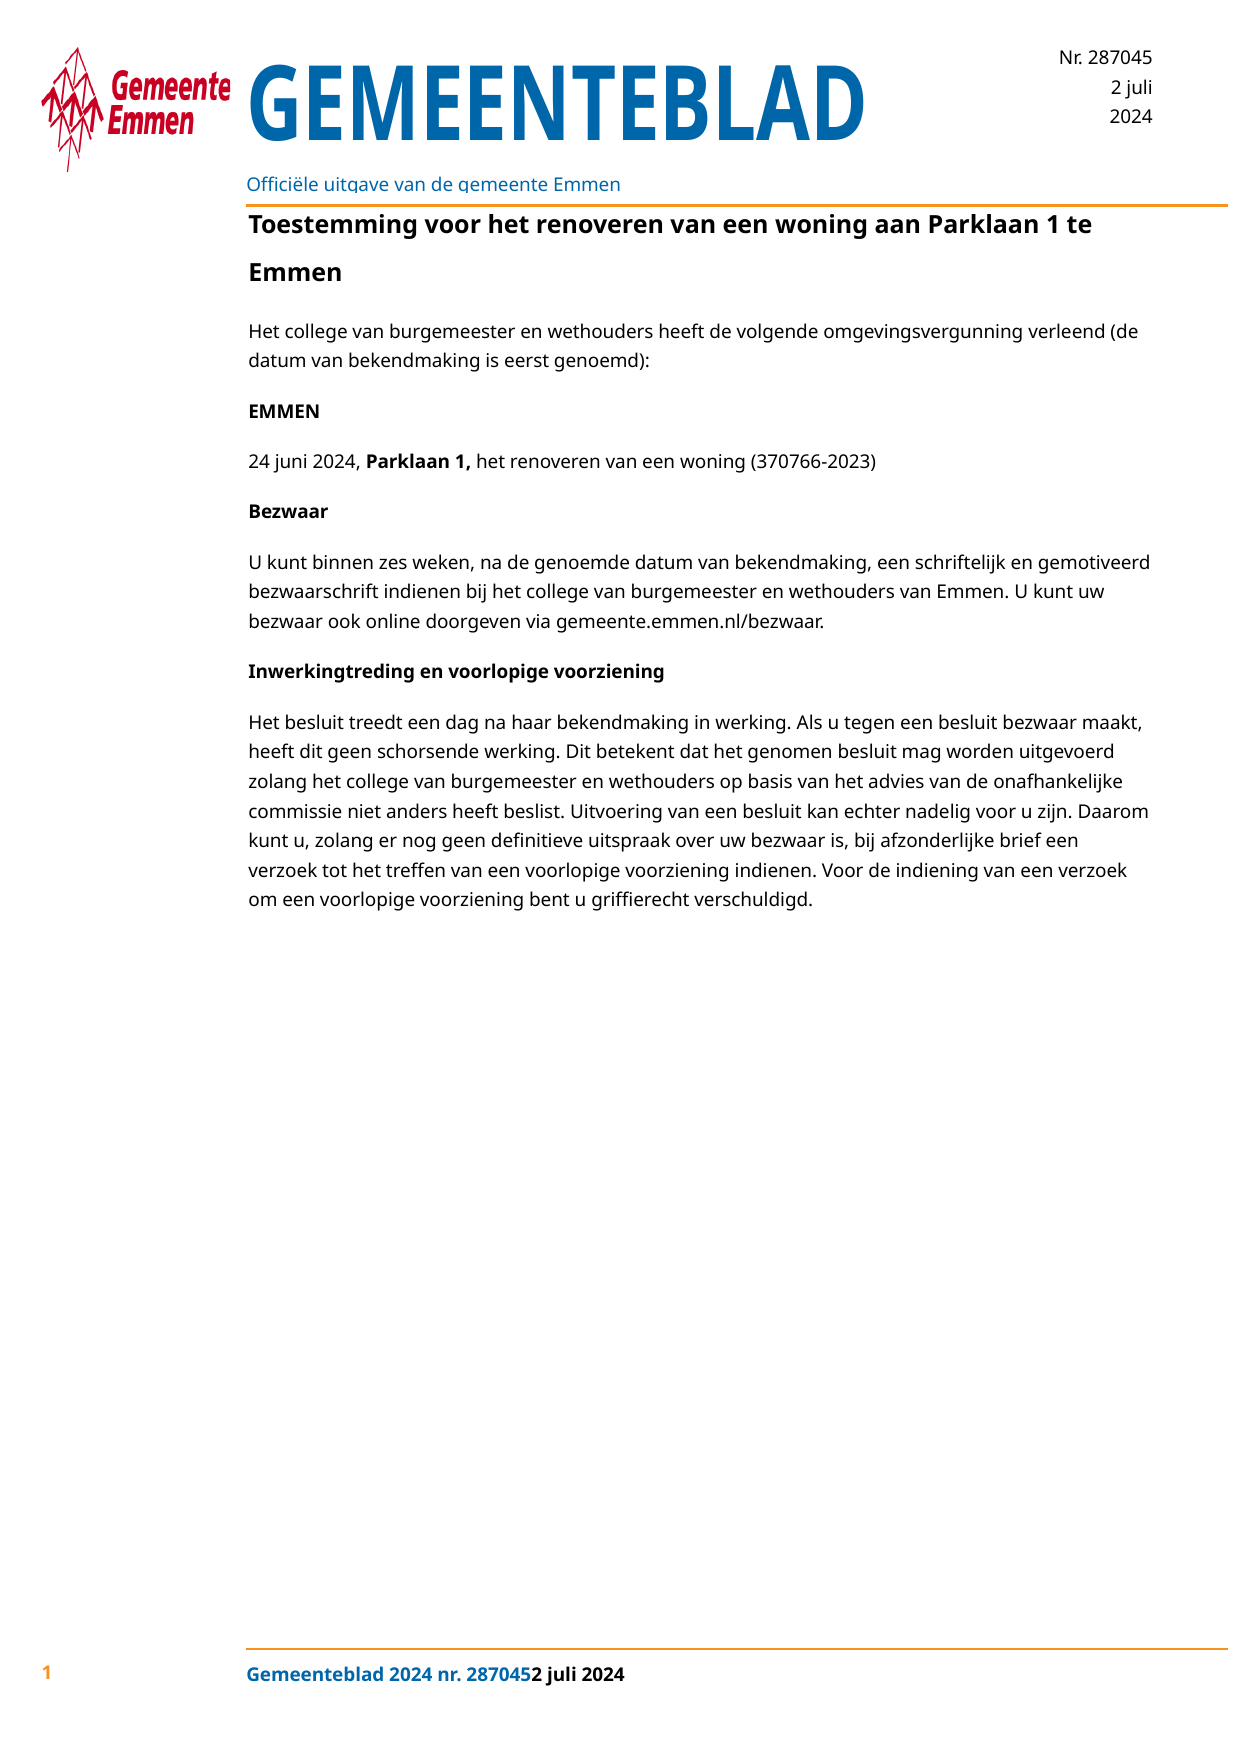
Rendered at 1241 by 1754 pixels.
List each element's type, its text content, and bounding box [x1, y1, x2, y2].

text U kunt binnen zes weken, na de genoemde datum van bekendmaking, een schriftelijk en gemotiveerd bezwaarschrift indienen bij het college van burgemeester en wethouders van Emmen. U kunt uw bezwaar ook online doorgeven via gemeente.emmen.nl/bezwaar. [248, 549, 1152, 634]
text Inwerkingtreding en voorlopige voorziening [248, 659, 1152, 684]
text EMMEN [248, 398, 1152, 424]
text Toestemming voor het renoveren van een woning aan Parklaan 1 te Emmen [248, 207, 1152, 288]
text 24 juni 2024, Parklaan 1, het renoveren van een woning (370766-2023) [248, 448, 1152, 474]
text Het college van burgemeester en wethouders heeft de volgende omgevingsvergunning verleend (de datum van bekendmaking is eerst genoemd): [248, 318, 1152, 373]
text Bezwaar [248, 499, 1152, 524]
text Het besluit treedt een dag na haar bekendmaking in werking. Als u tegen een besluit bezwaar maakt, heeft dit geen schorsende werking. Dit betekent dat het genomen besluit mag worden uitgevoerd zolang het college van burgemeester en wethouders op basis van het advies van de onafhankelijke commissie niet anders heeft beslist. Uitvoering van een besluit kan echter nadelig voor u zijn. Daarom kunt u, zolang er nog geen definitieve uitspraak over uw bezwaar is, bij afzonderlijke brief een verzoek tot het treffen van een voorlopige voorziening indienen. Voor de indiening van een verzoek om een voorlopige voorziening bent u griffierecht verschuldigd. [248, 709, 1152, 912]
picture [41, 47, 231, 172]
